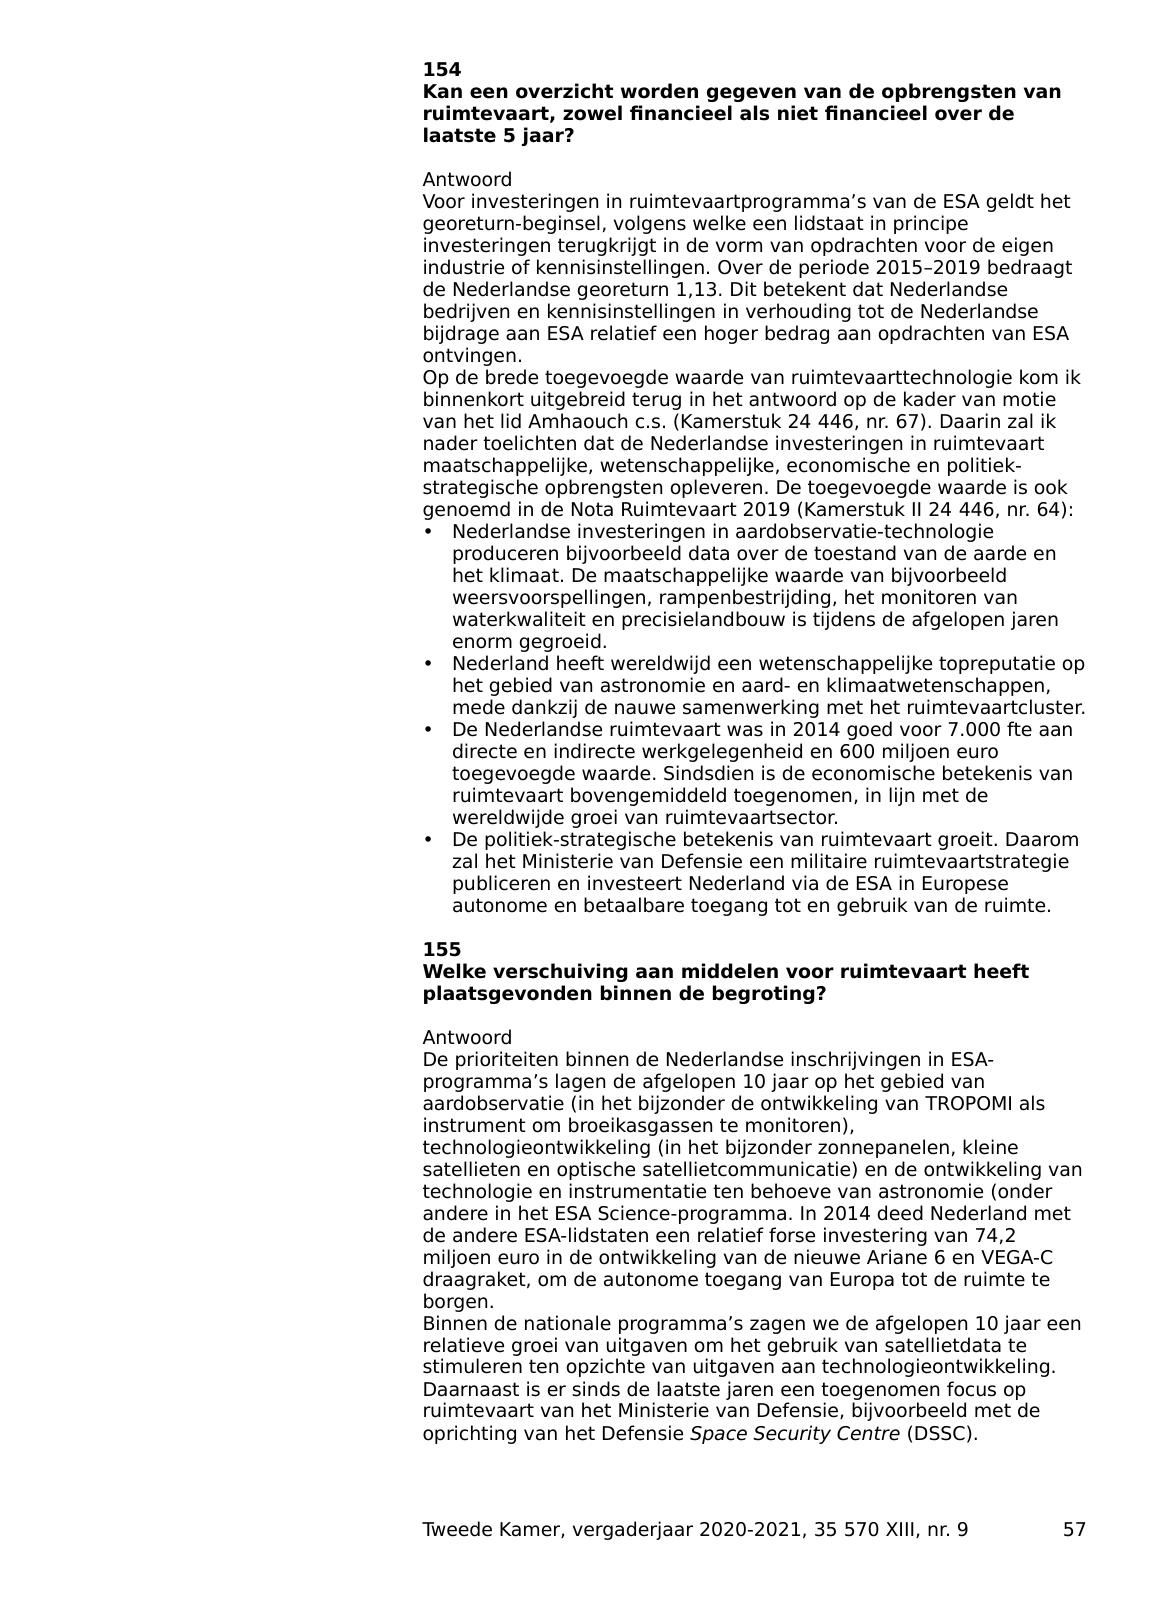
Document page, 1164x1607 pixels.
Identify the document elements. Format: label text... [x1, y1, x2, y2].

text 155 [422, 939, 1087, 961]
text Antwoord [422, 1027, 1087, 1049]
text Voor investeringen in ruimtevaartprogramma’s van de ESA geldt het georeturn-beginsel, volgens welke een lidstaat in principe investeringen terugkrijgt in de vorm van opdrachten voor de eigen industrie of kennisinstellingen. Over de periode 2015–2019 bedraagt de Nederlandse georeturn 1,13. Dit betekent dat Nederlandse bedrijven en kennisinstellingen in verhouding tot de Nederlandse bijdrage aan ESA relatief een hoger bedrag aan opdrachten van ESA ontvingen. [422, 191, 1087, 367]
text 154 [422, 59, 1087, 81]
text Op de brede toegevoegde waarde van ruimtevaarttechnologie kom ik binnenkort uitgebreid terug in het antwoord op de kader van motie van het lid Amhaouch c.s. (Kamerstuk 24 446, nr. 67). Daarin zal ik nader toelichten dat de Nederlandse investeringen in ruimtevaart maatschappelijke, wetenschappelijke, economische en politiek-strategische opbrengsten opleveren. De toegevoegde waarde is ook genoemd in de Nota Ruimtevaart 2019 (Kamerstuk II 24 446, nr. 64): [422, 367, 1087, 521]
text Antwoord [422, 169, 1087, 191]
text • Nederland heeft wereldwijd een wetenschappelijke topreputatie op het gebied van astronomie en aard- en klimaatwetenschappen, mede dankzij de nauwe samenwerking met het ruimtevaartcluster. [422, 653, 1087, 719]
text • De politiek-strategische betekenis van ruimtevaart groeit. Daarom zal het Ministerie van Defensie een militaire ruimtevaartstrategie publiceren en investeert Nederland via de ESA in Europese autonome en betaalbare toegang tot en gebruik van de ruimte. [422, 828, 1087, 916]
text De prioriteiten binnen de Nederlandse inschrijvingen in ESA-programma’s lagen de afgelopen 10 jaar op het gebied van aardobservatie (in het bijzonder de ontwikkeling van TROPOMI als instrument om broeikasgassen te monitoren), technologieontwikkeling (in het bijzonder zonnepanelen, kleine satellieten en optische satellietcommunicatie) en de ontwikkeling van technologie en instrumentatie ten behoeve van astronomie (onder andere in het ESA Science-programma. In 2014 deed Nederland met de andere ESA-lidstaten een relatief forse investering van 74,2 miljoen euro in de ontwikkeling van de nieuwe Ariane 6 en VEGA-C draagraket, om de autonome toegang van Europa tot de ruimte te borgen. [422, 1049, 1087, 1312]
text Kan een overzicht worden gegeven van de opbrengsten van ruimtevaart, zowel financieel als niet financieel over de laatste 5 jaar? [422, 81, 1087, 147]
text • De Nederlandse ruimtevaart was in 2014 goed voor 7.000 fte aan directe en indirecte werkgelegenheid en 600 miljoen euro toegevoegde waarde. Sindsdien is de economische betekenis van ruimtevaart bovengemiddeld toegenomen, in lijn met de wereldwijde groei van ruimtevaartsector. [422, 719, 1087, 828]
text Binnen de nationale programma’s zagen we de afgelopen 10 jaar een relatieve groei van uitgaven om het gebruik van satellietdata te stimuleren ten opzichte van uitgaven aan technologieontwikkeling. Daarnaast is er sinds de laatste jaren een toegenomen focus op ruimtevaart van het Ministerie van Defensie, bijvoorbeeld met de oprichting van het Defensie Space Security Centre (DSSC). [422, 1312, 1087, 1444]
text Welke verschuiving aan middelen voor ruimtevaart heeft plaatsgevonden binnen de begroting? [422, 961, 1087, 1004]
text • Nederlandse investeringen in aardobservatie-technologie produceren bijvoorbeeld data over de toestand van de aarde en het klimaat. De maatschappelijke waarde van bijvoorbeeld weersvoorspellingen, rampenbestrijding, het monitoren van waterkwaliteit en precisielandbouw is tijdens de afgelopen jaren enorm gegroeid. [422, 521, 1087, 653]
